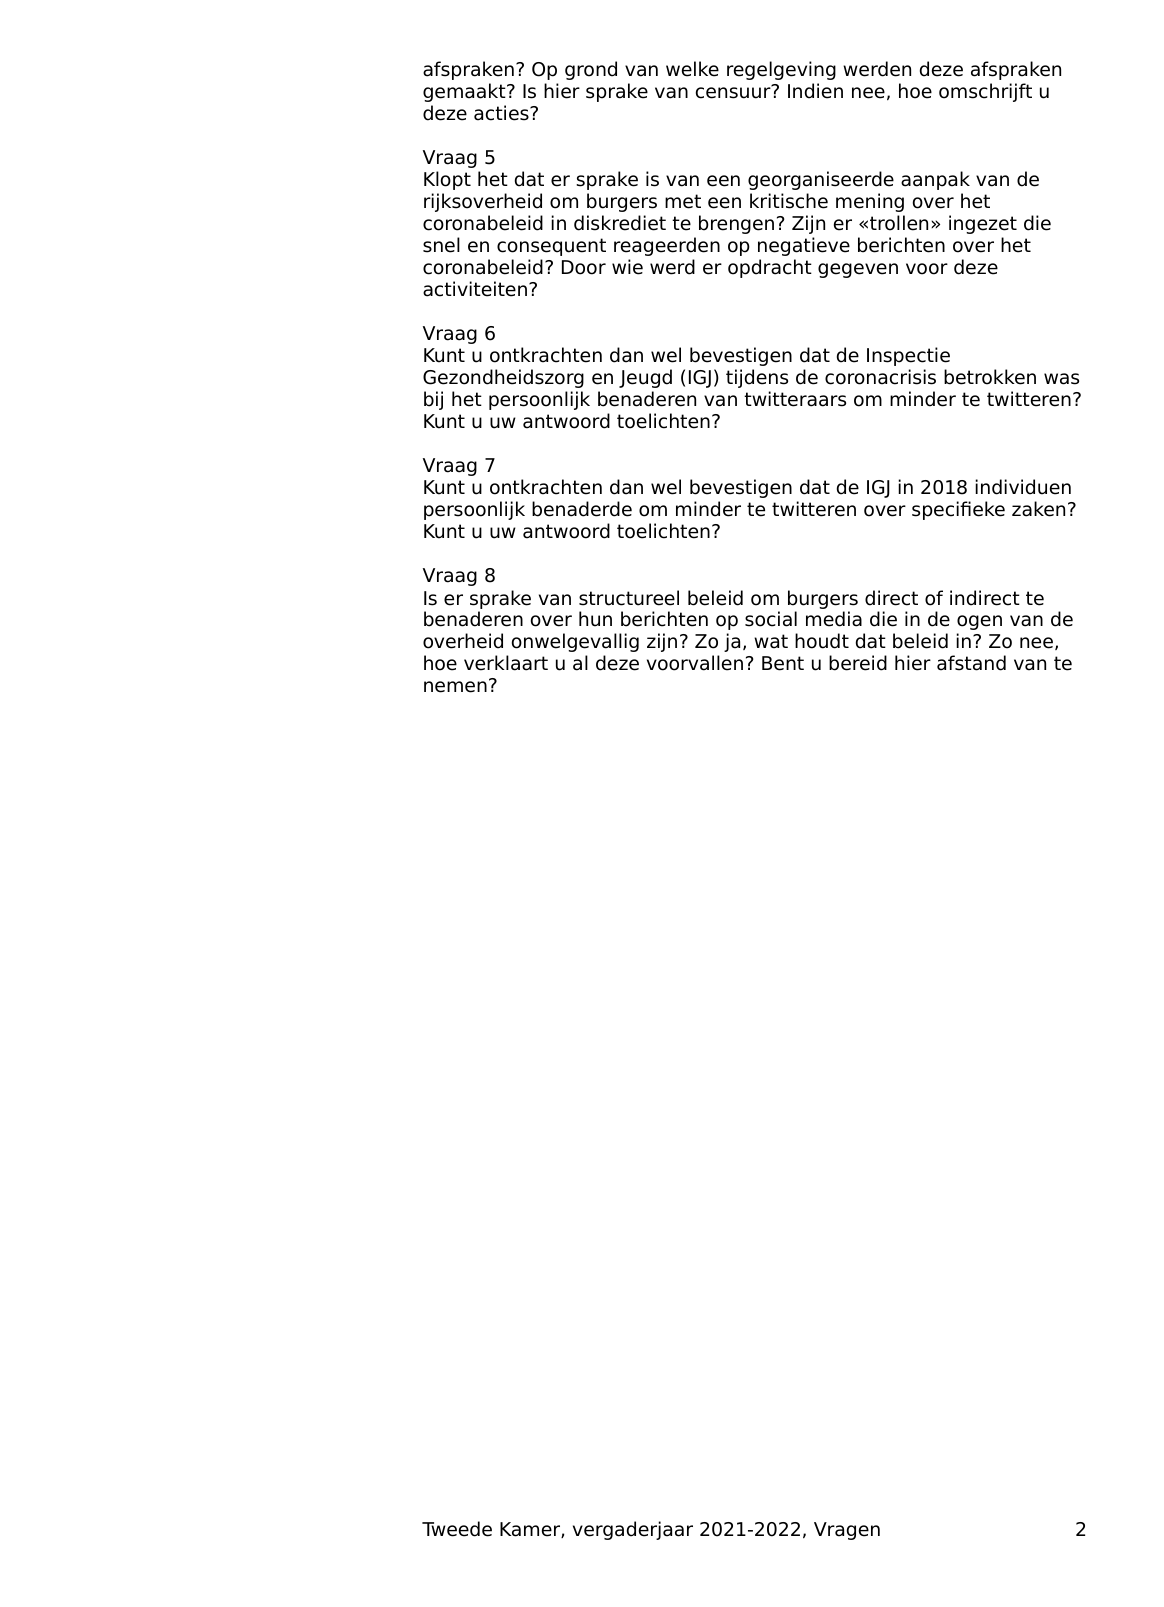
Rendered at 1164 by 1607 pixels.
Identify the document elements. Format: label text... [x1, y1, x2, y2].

text afspraken? Op grond van welke regelgeving werden deze afspraken gemaakt? Is hier sprake van censuur? Indien nee, hoe omschrijft u deze acties? [422, 59, 1087, 125]
text Vraag 7 [422, 455, 1087, 477]
text Vraag 5 [422, 147, 1087, 169]
text Vraag 6 [422, 323, 1087, 345]
text Kunt u ontkrachten dan wel bevestigen dat de Inspectie Gezondheidszorg en Jeugd (IGJ) tijdens de coronacrisis betrokken was bij het persoonlijk benaderen van twitteraars om minder te twitteren? Kunt u uw antwoord toelichten? [422, 345, 1087, 433]
text Vraag 8 [422, 565, 1087, 587]
text Klopt het dat er sprake is van een georganiseerde aanpak van de rijksoverheid om burgers met een kritische mening over het coronabeleid in diskrediet te brengen? Zijn er «trollen» ingezet die snel en consequent reageerden op negatieve berichten over het coronabeleid? Door wie werd er opdracht gegeven voor deze activiteiten? [422, 169, 1087, 301]
text Is er sprake van structureel beleid om burgers direct of indirect te benaderen over hun berichten op social media die in de ogen van de overheid onwelgevallig zijn? Zo ja, wat houdt dat beleid in? Zo nee, hoe verklaart u al deze voorvallen? Bent u bereid hier afstand van te nemen? [422, 587, 1087, 697]
text Kunt u ontkrachten dan wel bevestigen dat de IGJ in 2018 individuen persoonlijk benaderde om minder te twitteren over specifieke zaken? Kunt u uw antwoord toelichten? [422, 477, 1087, 543]
